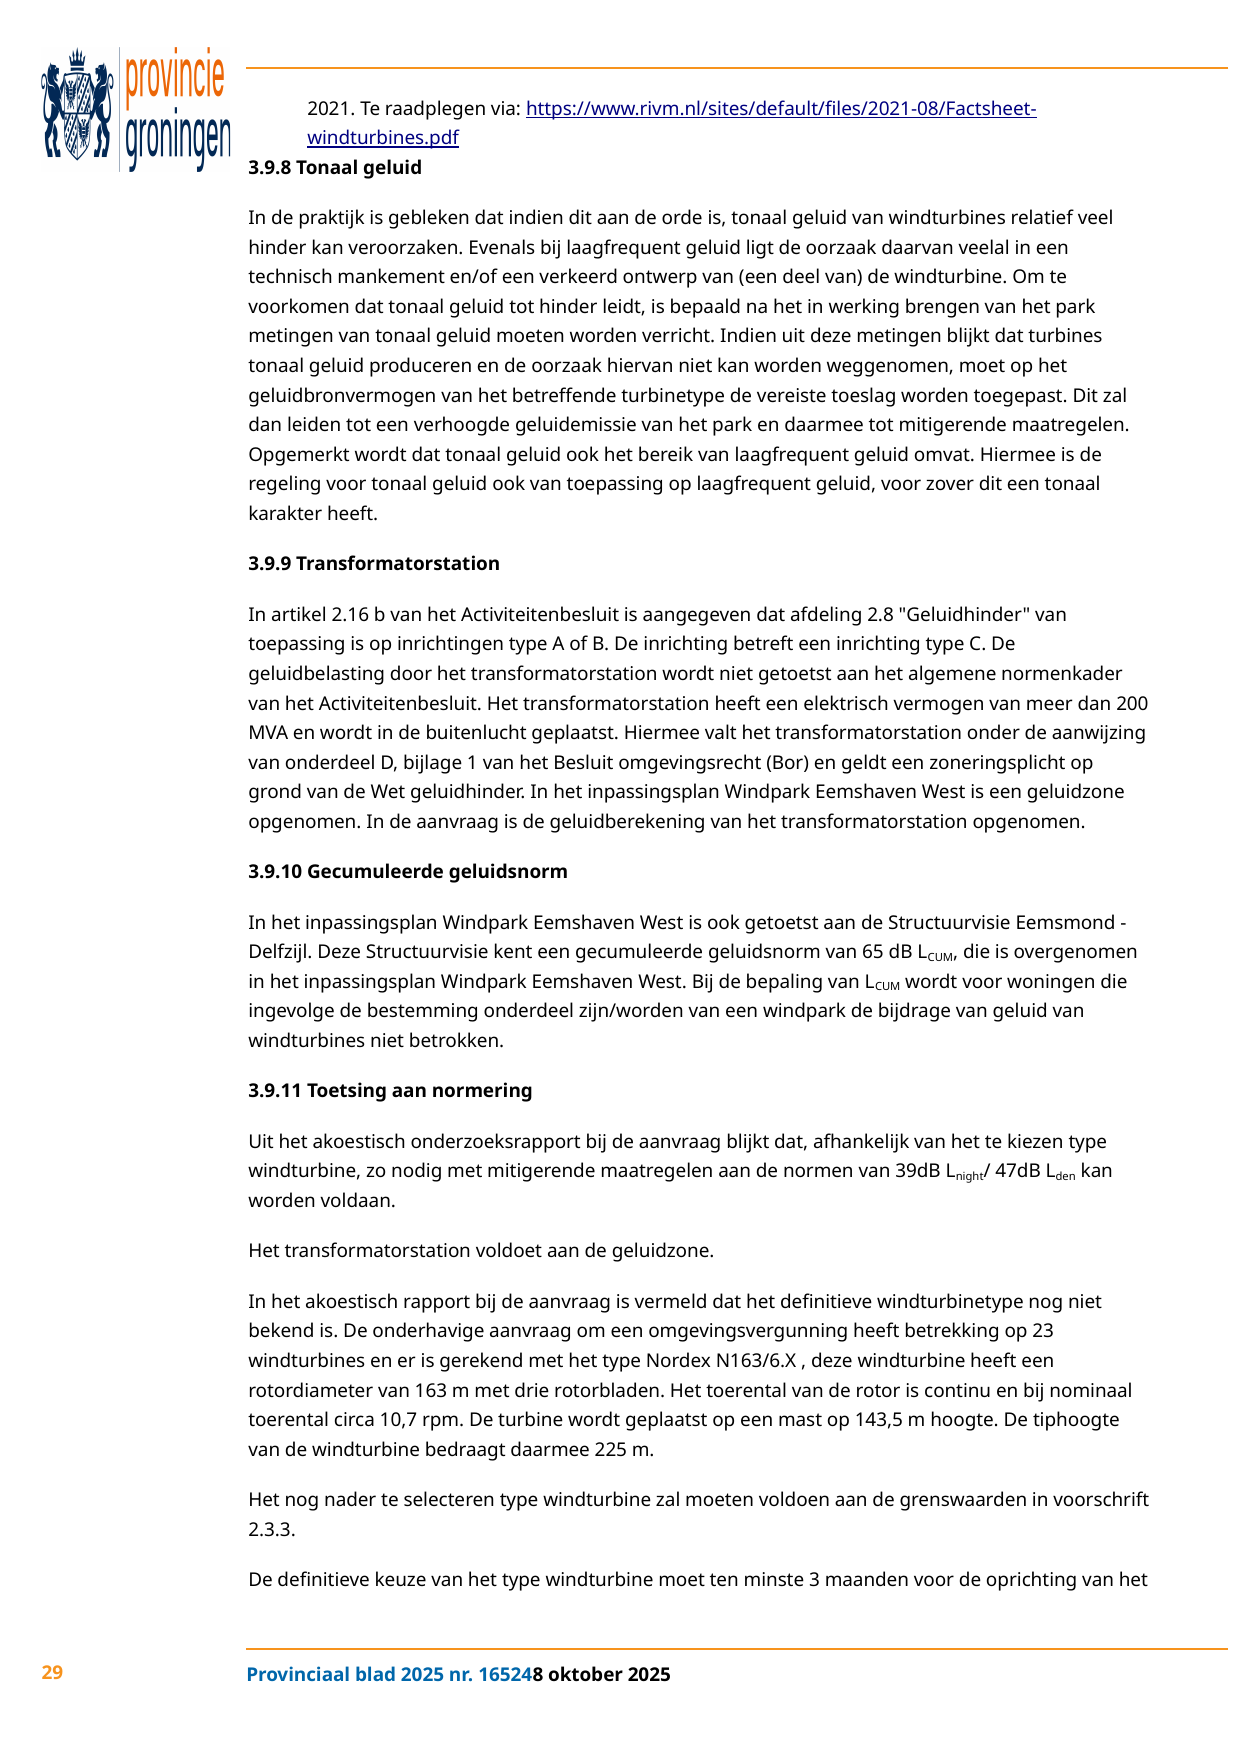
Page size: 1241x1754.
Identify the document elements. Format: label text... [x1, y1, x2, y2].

text Uit het akoestisch onderzoeksrapport bij de aanvraag blijkt dat, afhankelijk van het te kiezen type windturbine, zo nodig met mitigerende maatregelen aan de normen van 39dB Lnight/ 47dB Lden kan worden voldaan. [248, 1128, 1152, 1213]
text De definitieve keuze van het type windturbine moet ten minste 3 maanden voor de oprichting van het [248, 1566, 1152, 1592]
list 2021. Te raadplegen via: https://www.rivm.nl/sites/default/files/2021-08/Factsheet-windturbines.pdf [248, 95, 1152, 150]
text 3.9.11 Toetsing aan normering [248, 1078, 1152, 1103]
text 3.9.10 Gecumuleerde geluidsnorm [248, 858, 1152, 884]
text 3.9.8 Tonaal geluid [248, 154, 1152, 180]
text In artikel 2.16 b van het Activiteitenbesluit is aangegeven dat afdeling 2.8 "Geluidhinder" van toepassing is op inrichtingen type A of B. De inrichting betreft een inrichting type C. De geluidbelasting door het transformatorstation wordt niet getoetst aan het algemene normenkader van het Activiteitenbesluit. Het transformatorstation heeft een elektrisch vermogen van meer dan 200 MVA en wordt in de buitenlucht geplaatst. Hiermee valt het transformatorstation onder de aanwijzing van onderdeel D, bijlage 1 van het Besluit omgevingsrecht (Bor) en geldt een zoneringsplicht op grond van de Wet geluidhinder. In het inpassingsplan Windpark Eemshaven West is een geluidzone opgenomen. In de aanvraag is de geluidberekening van het transformatorstation opgenomen. [248, 601, 1152, 834]
text Het nog nader te selecteren type windturbine zal moeten voldoen aan de grenswaarden in voorschrift 2.3.3. [248, 1486, 1152, 1542]
text In het inpassingsplan Windpark Eemshaven West is ook getoetst aan de Structuurvisie Eemsmond - Delfzijl. Deze Structuurvisie kent een gecumuleerde geluidsnorm van 65 dB LCUM, die is overgenomen in het inpassingsplan Windpark Eemshaven West. Bij de bepaling van LCUM wordt voor woningen die ingevolge de bestemming onderdeel zijn/worden van een windpark de bijdrage van geluid van windturbines niet betrokken. [248, 909, 1152, 1053]
text Het transformatorstation voldoet aan de geluidzone. [248, 1238, 1152, 1263]
picture [41, 47, 231, 172]
text In de praktijk is gebleken dat indien dit aan de orde is, tonaal geluid van windturbines relatief veel hinder kan veroorzaken. Evenals bij laagfrequent geluid ligt de oorzaak daarvan veelal in een technisch mankement en/of een verkeerd ontwerp van (een deel van) de windturbine. Om te voorkomen dat tonaal geluid tot hinder leidt, is bepaald na het in werking brengen van het park metingen van tonaal geluid moeten worden verricht. Indien uit deze metingen blijkt dat turbines tonaal geluid produceren en de oorzaak hiervan niet kan worden weggenomen, moet op het geluidbronvermogen van het betreffende turbinetype de vereiste toeslag worden toegepast. Dit zal dan leiden tot een verhoogde geluidemissie van het park en daarmee tot mitigerende maatregelen. Opgemerkt wordt dat tonaal geluid ook het bereik van laagfrequent geluid omvat. Hiermee is de regeling voor tonaal geluid ook van toepassing op laagfrequent geluid, voor zover dit een tonaal karakter heeft. [248, 204, 1152, 526]
text 3.9.9 Transformatorstation [248, 551, 1152, 576]
text In het akoestisch rapport bij de aanvraag is vermeld dat het definitieve windturbinetype nog niet bekend is. De onderhavige aanvraag om een omgevingsvergunning heeft betrekking op 23 windturbines en er is gerekend met het type Nordex N163/6.X , deze windturbine heeft een rotordiameter van 163 m met drie rotorbladen. Het toerental van de rotor is continu en bij nominaal toerental circa 10,7 rpm. De turbine wordt geplaatst op een mast op 143,5 m hoogte. De tiphoogte van de windturbine bedraagt daarmee 225 m. [248, 1288, 1152, 1462]
